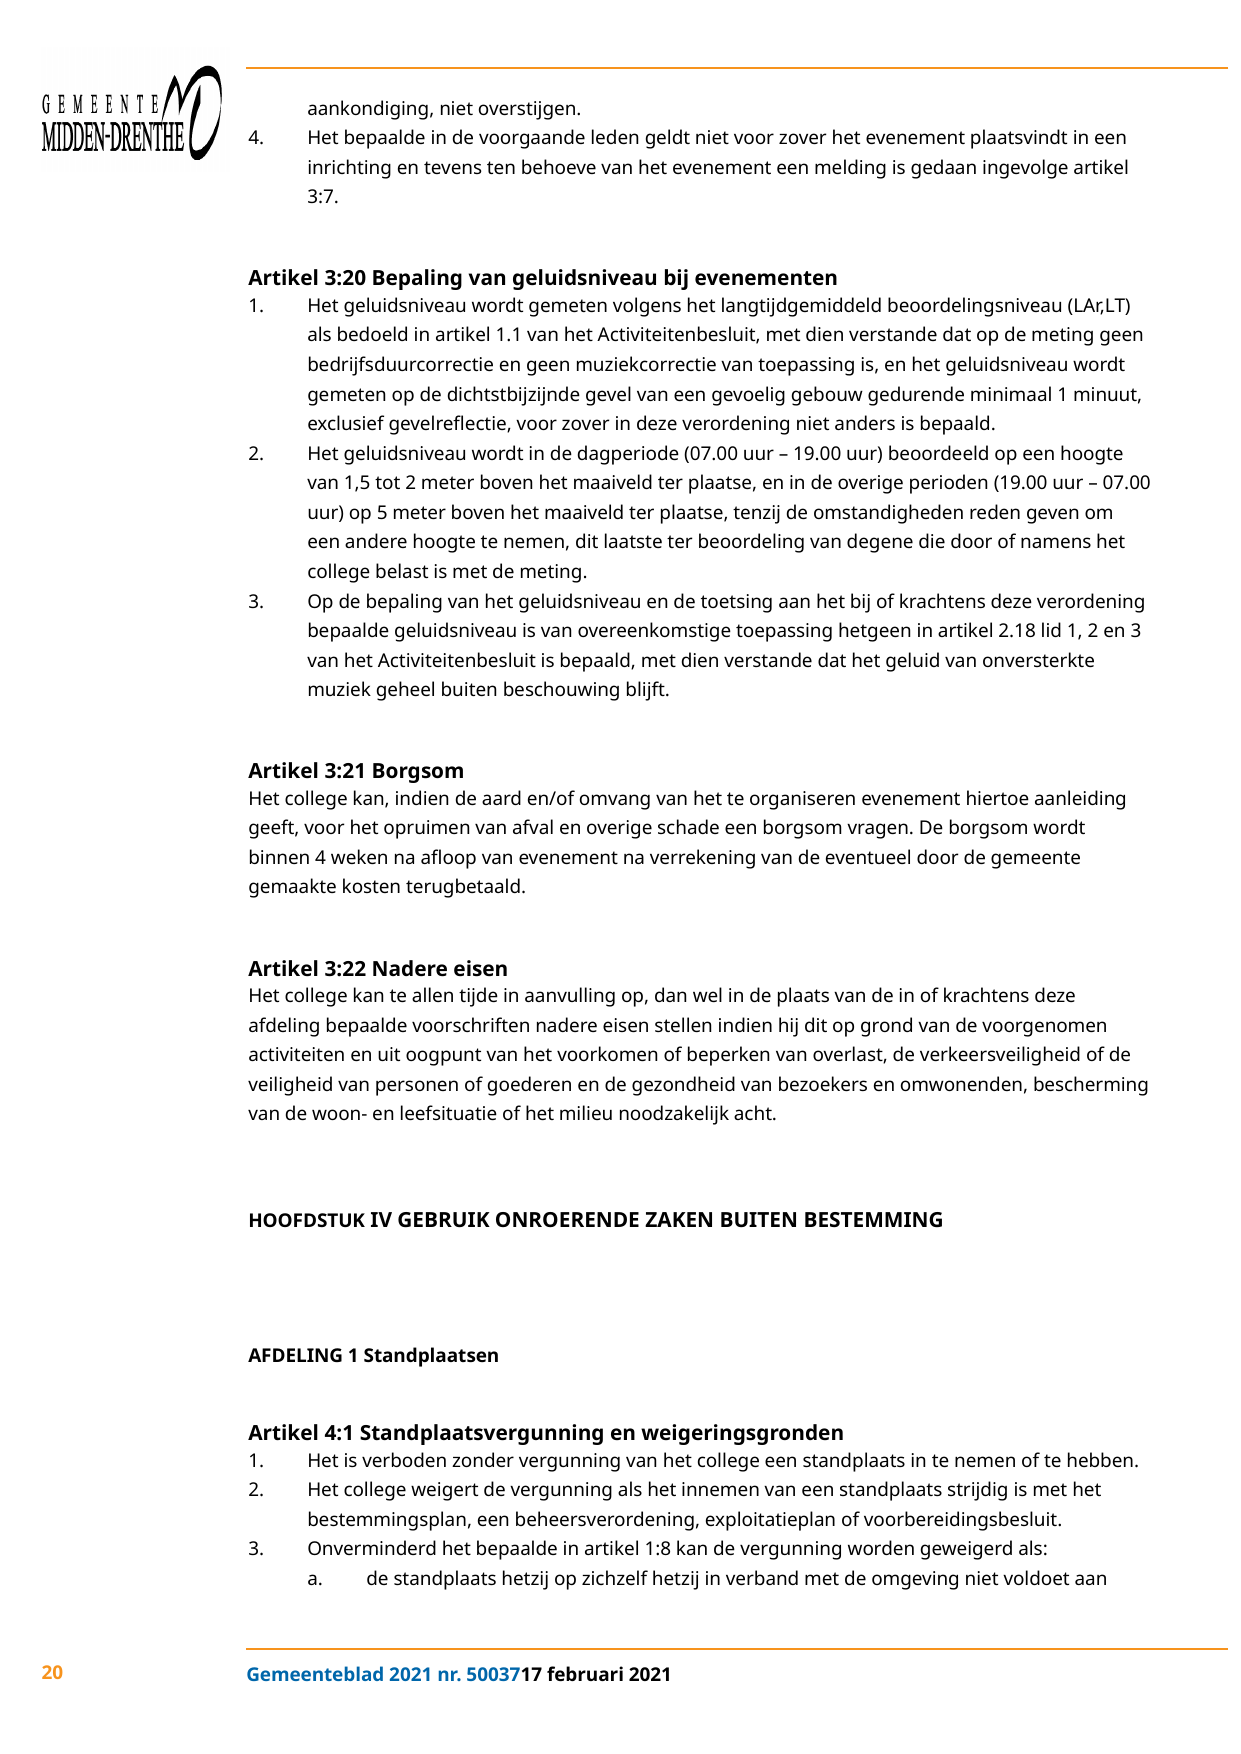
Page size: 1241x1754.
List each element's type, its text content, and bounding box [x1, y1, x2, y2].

list Onverminderd het bepaalde in artikel 1:8 kan de vergunning worden geweigerd als: [248, 1536, 1152, 1561]
list Het bepaalde in de voorgaande leden geldt niet voor zover het evenement plaatsvindt in een inrichting en tevens ten behoeve van het evenement een melding is gedaan ingevolge artikel 3:7. [248, 124, 1152, 209]
text Artikel 4:1 Standplaatsvergunning en weigeringsgronden [248, 1418, 1152, 1447]
list Het geluidsniveau wordt in de dagperiode (07.00 uur – 19.00 uur) beoordeeld op een hoogte van 1,5 tot 2 meter boven het maaiveld ter plaatse, en in de overige perioden (19.00 uur – 07.00 uur) op 5 meter boven het maaiveld ter plaatse, tenzij de omstandigheden reden geven om een andere hoogte te nemen, dit laatste ter beoordeling van degene die door of namens het college belast is met de meting. [248, 440, 1152, 584]
text Het college kan, indien de aard en/of omvang van het te organiseren evenement hiertoe aanleiding geeft, voor het opruimen van afval en overige schade een borgsom vragen. De borgsom wordt binnen 4 weken na afloop van evenement na verrekening van de eventueel door de gemeente gemaakte kosten terugbetaald. [248, 785, 1152, 899]
text Artikel 3:22 Nadere eisen [248, 954, 1152, 982]
text Het college kan te allen tijde in aanvulling op, dan wel in de plaats van de in of krachtens deze afdeling bepaalde voorschriften nadere eisen stellen indien hij dit op grond van de voorgenomen activiteiten en uit oogpunt van het voorkomen of beperken van overlast, de verkeersveiligheid of de veiligheid van personen of goederen en de gezondheid van bezoekers en omwonenden, bescherming van de woon- en leefsituatie of het milieu noodzakelijk acht. [248, 982, 1152, 1126]
text Artikel 3:21 Borgsom [248, 757, 1152, 785]
list Op de bepaling van het geluidsniveau en de toetsing aan het bij of krachtens deze verordening bepaalde geluidsniveau is van overeenkomstige toepassing hetgeen in artikel 2.18 lid 1, 2 en 3 van het Activiteitenbesluit is bepaald, met dien verstande dat het geluid van onversterkte muziek geheel buiten beschouwing blijft. [248, 588, 1152, 702]
list Het is verboden zonder vergunning van het college een standplaats in te nemen of te hebben. [248, 1447, 1152, 1472]
text AFDELING 1 Standplaatsen [248, 1342, 1152, 1368]
list aankondiging, niet overstijgen. [248, 95, 1152, 121]
list Het geluidsniveau wordt gemeten volgens het langtijdgemiddeld beoordelingsniveau (LAr,LT) als bedoeld in artikel 1.1 van het Activiteitenbesluit, met dien verstande dat op de meting geen bedrijfsduurcorrectie en geen muziekcorrectie van toepassing is, en het geluidsniveau wordt gemeten op de dichtstbijzijnde gevel van een gevoelig gebouw gedurende minimaal 1 minuut, exclusief gevelreflectie, voor zover in deze verordening niet anders is bepaald. [248, 292, 1152, 436]
list de standplaats hetzij op zichzelf hetzij in verband met de omgeving niet voldoet aan [307, 1565, 1152, 1591]
text HOOFDSTUK IV GEBRUIK ONROERENDE ZAKEN BUITEN BESTEMMING [248, 1205, 1152, 1234]
list Het college weigert de vergunning als het innemen van een standplaats strijdig is met het bestemmingsplan, een beheersverordening, exploitatieplan of voorbereidingsbesluit. [248, 1476, 1152, 1532]
text Artikel 3:20 Bepaling van geluidsniveau bij evenementen [248, 263, 1152, 292]
picture [41, 47, 231, 172]
